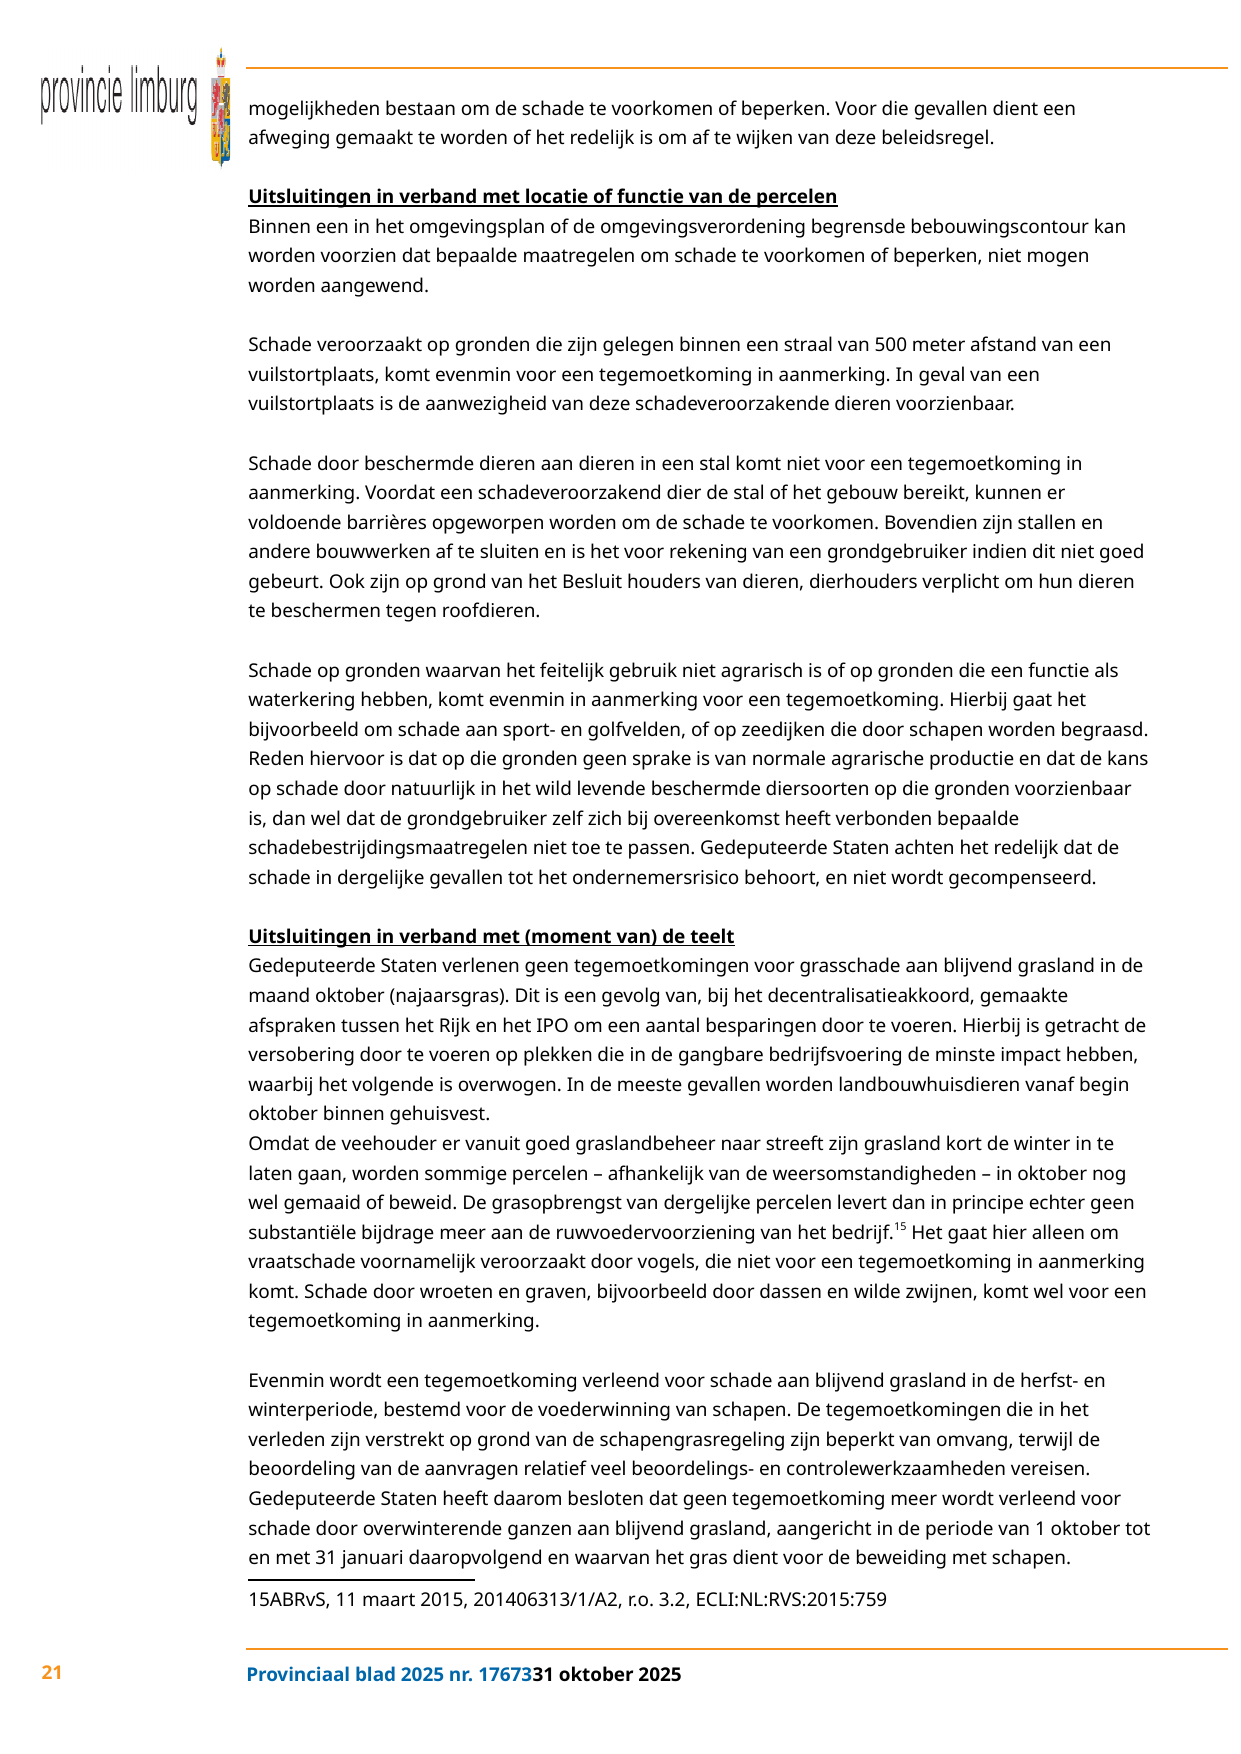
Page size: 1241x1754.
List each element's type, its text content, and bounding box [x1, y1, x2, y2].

text Schade door beschermde dieren aan dieren in een stal komt niet voor een tegemoetkoming in aanmerking. Voordat een schadeveroorzakend dier de stal of het gebouw bereikt, kunnen er voldoende barrières opgeworpen worden om de schade te voorkomen. Bovendien zijn stallen en andere bouwwerken af te sluiten en is het voor rekening van een grondgebruiker indien dit niet goed gebeurt. Ook zijn op grond van het Besluit houders van dieren, dierhouders verplicht om hun dieren te beschermen tegen roofdieren. [248, 450, 1152, 623]
text Evenmin wordt een tegemoetkoming verleend voor schade aan blijvend grasland in de herfst- en winterperiode, bestemd voor de voederwinning van schapen. De tegemoetkomingen die in het verleden zijn verstrekt op grond van de schapengrasregeling zijn beperkt van omvang, terwijl de beoordeling van de aanvragen relatief veel beoordelings- en controlewerkzaamheden vereisen. Gedeputeerde Staten heeft daarom besloten dat geen tegemoetkoming meer wordt verleend voor schade door overwinterende ganzen aan blijvend grasland, aangericht in de periode van 1 oktober tot en met 31 januari daaropvolgend en waarvan het gras dient voor de beweiding met schapen. [248, 1367, 1152, 1570]
text Schade op gronden waarvan het feitelijk gebruik niet agrarisch is of op gronden die een functie als waterkering hebben, komt evenmin in aanmerking voor een tegemoetkoming. Hierbij gaat het bijvoorbeeld om schade aan sport- en golfvelden, of op zeedijken die door schapen worden begraasd. Reden hiervoor is dat op die gronden geen sprake is van normale agrarische productie en dat de kans op schade door natuurlijk in het wild levende beschermde diersoorten op die gronden voorzienbaar is, dan wel dat de grondgebruiker zelf zich bij overeenkomst heeft verbonden bepaalde schadebestrijdingsmaatregelen niet toe te passen. Gedeputeerde Staten achten het redelijk dat de schade in dergelijke gevallen tot het ondernemersrisico behoort, en niet wordt gecompenseerd. [248, 657, 1152, 890]
text Uitsluitingen in verband met (moment van) de teelt [248, 923, 1152, 949]
text mogelijkheden bestaan om de schade te voorkomen of beperken. Voor die gevallen dient een afweging gemaakt te worden of het redelijk is om af te wijken van deze beleidsregel. [248, 95, 1152, 150]
text ABRvS, 11 maart 2015, 201406313/1/A2, r.o. 3.2, ECLI:NL:RVS:2015:759 [248, 1586, 1152, 1612]
picture [41, 47, 231, 172]
text Omdat de veehouder er vanuit goed graslandbeheer naar streeft zijn grasland kort de winter in te laten gaan, worden sommige percelen – afhankelijk van de weersomstandigheden – in oktober nog wel gemaaid of beweid. De grasopbrengst van dergelijke percelen levert dan in principe echter geen substantiële bijdrage meer aan de ruwvoedervoorziening van het bedrijf. Het gaat hier alleen om vraatschade voornamelijk veroorzaakt door vogels, die niet voor een tegemoetkoming in aanmerking komt. Schade door wroeten en graven, bijvoorbeeld door dassen en wilde zwijnen, komt wel voor een tegemoetkoming in aanmerking. [248, 1130, 1152, 1333]
text Uitsluitingen in verband met locatie of functie van de percelen [248, 183, 1152, 209]
text Binnen een in het omgevingsplan of de omgevingsverordening begrensde bebouwingscontour kan worden voorzien dat bepaalde maatregelen om schade te voorkomen of beperken, niet mogen worden aangewend. [248, 213, 1152, 298]
text Gedeputeerde Staten verlenen geen tegemoetkomingen voor grasschade aan blijvend grasland in de maand oktober (najaarsgras). Dit is een gevolg van, bij het decentralisatieakkoord, gemaakte afspraken tussen het Rijk en het IPO om een aantal besparingen door te voeren. Hierbij is getracht de versobering door te voeren op plekken die in de gangbare bedrijfsvoering de minste impact hebben, waarbij het volgende is overwogen. In de meeste gevallen worden landbouwhuisdieren vanaf begin oktober binnen gehuisvest. [248, 953, 1152, 1126]
text Schade veroorzaakt op gronden die zijn gelegen binnen een straal van 500 meter afstand van een vuilstortplaats, komt evenmin voor een tegemoetkoming in aanmerking. In geval van een vuilstortplaats is de aanwezigheid van deze schadeveroorzakende dieren voorzienbaar. [248, 331, 1152, 416]
